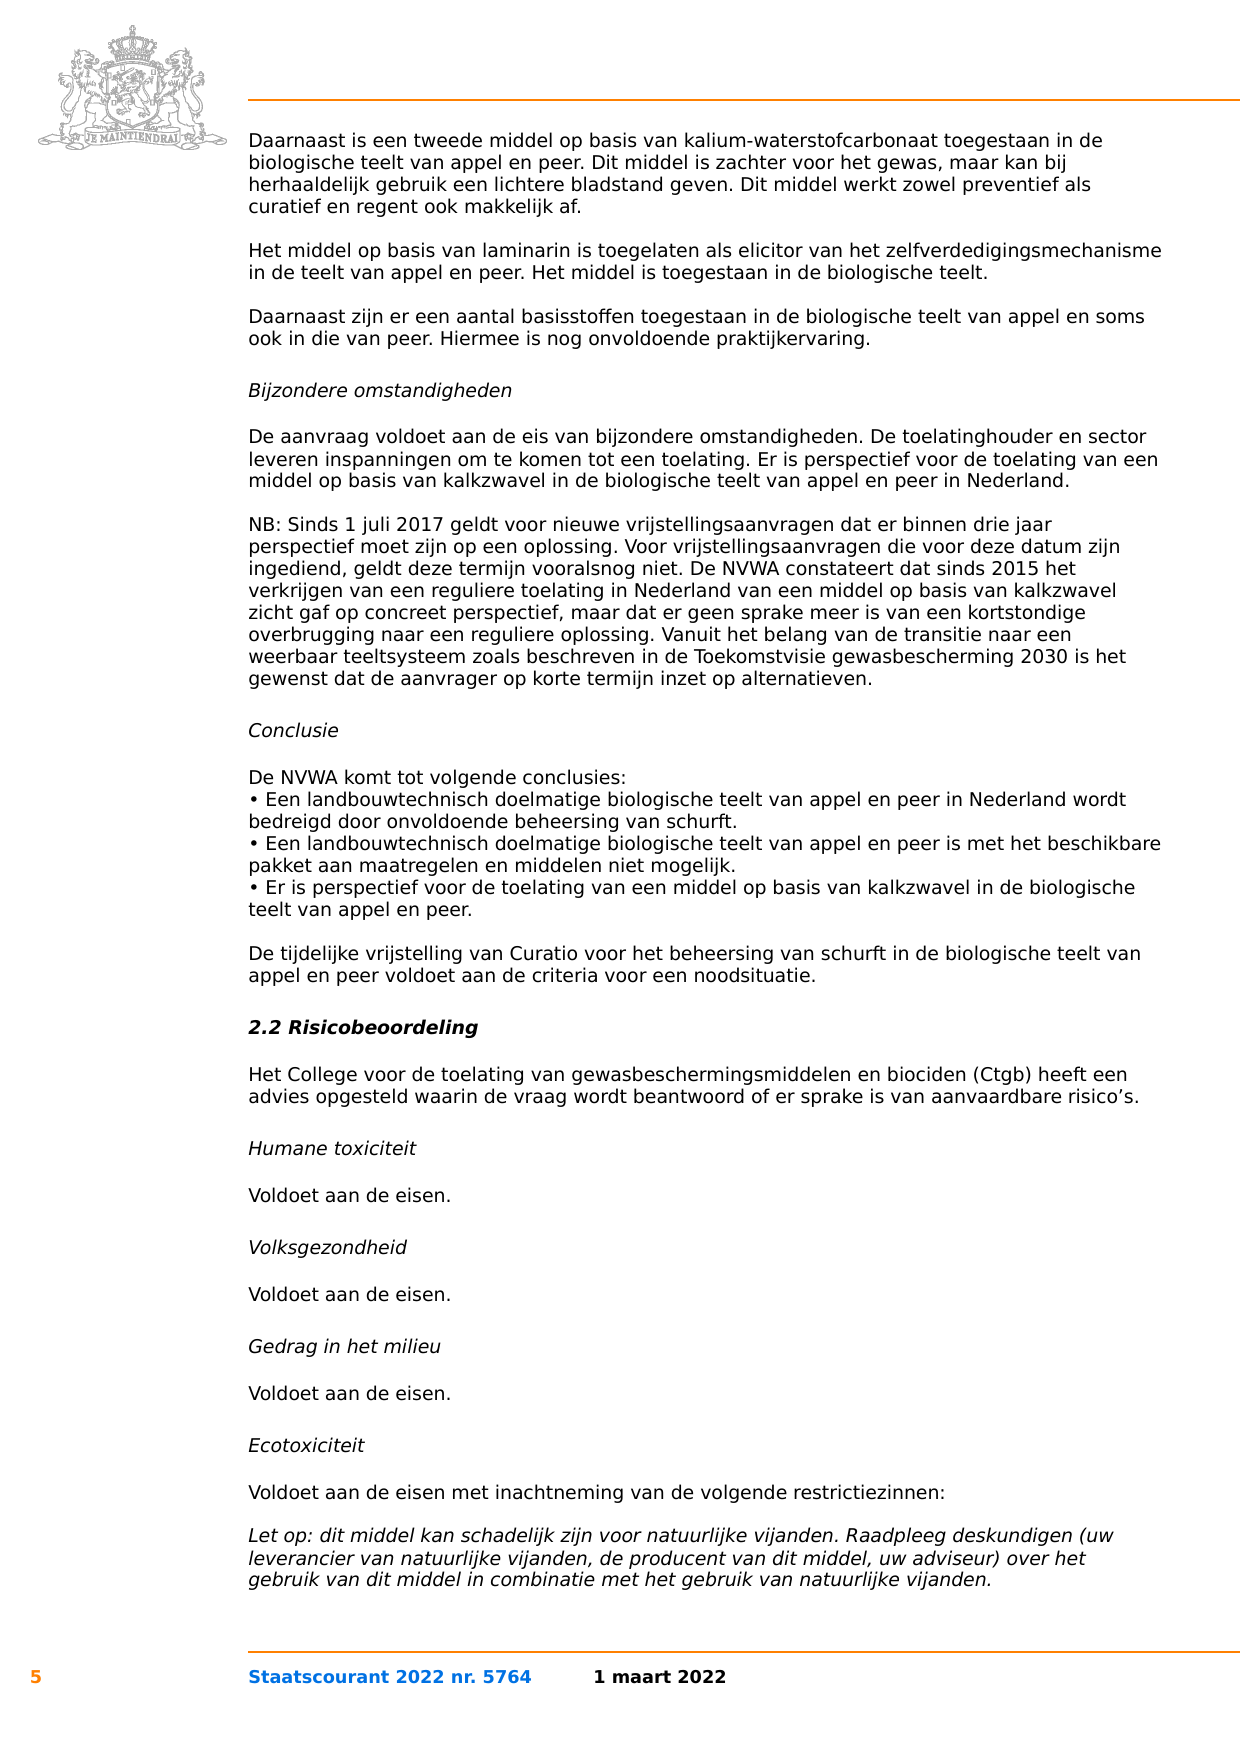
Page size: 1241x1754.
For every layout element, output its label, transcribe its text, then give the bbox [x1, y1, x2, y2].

text Let op: dit middel kan schadelijk zijn voor natuurlijke vijanden. Raadpleeg deskundigen (uw leverancier van natuurlijke vijanden, de producent van dit middel, uw adviseur) over het gebruik van dit middel in combinatie met het gebruik van natuurlijke vijanden. [248, 1525, 1163, 1591]
text • Er is perspectief voor de toelating van een middel op basis van kalkzwavel in de biologische teelt van appel en peer. [248, 877, 1163, 921]
subtitle Bijzondere omstandigheden [248, 379, 1163, 401]
subtitle Ecotoxiciteit [248, 1434, 1163, 1457]
text De NVWA komt tot volgende conclusies: [248, 767, 1163, 789]
subtitle Volksgezondheid [248, 1237, 1163, 1259]
text Het College voor de toelating van gewasbeschermingsmiddelen en biociden (Ctgb) heeft een advies opgesteld waarin de vraag wordt beantwoord of er sprake is van aanvaardbare risico’s. [248, 1064, 1163, 1108]
subtitle 2.2 Risicobeoordeling [248, 1017, 1163, 1039]
text • Een landbouwtechnisch doelmatige biologische teelt van appel en peer is met het beschikbare pakket aan maatregelen en middelen niet mogelijk. [248, 833, 1163, 877]
text Daarnaast is een tweede middel op basis van kalium-waterstofcarbonaat toegestaan in de biologische teelt van appel en peer. Dit middel is zachter voor het gewas, maar kan bij herhaaldelijk gebruik een lichtere bladstand geven. Dit middel werkt zowel preventief als curatief en regent ook makkelijk af. [248, 130, 1163, 218]
text De tijdelijke vrijstelling van Curatio voor het beheersing van schurft in de biologische teelt van appel en peer voldoet aan de criteria voor een noodsituatie. [248, 943, 1163, 987]
text Voldoet aan de eisen. [248, 1185, 1163, 1207]
text Het middel op basis van laminarin is toegelaten als elicitor van het zelfverdedigingsmechanisme in de teelt van appel en peer. Het middel is toegestaan in de biologische teelt. [248, 240, 1163, 284]
subtitle Gedrag in het milieu [248, 1336, 1163, 1358]
text Voldoet aan de eisen met inachtneming van de volgende restrictiezinnen: [248, 1482, 1163, 1503]
text Daarnaast zijn er een aantal basisstoffen toegestaan in de biologische teelt van appel en soms ook in die van peer. Hiermee is nog onvoldoende praktijkervaring. [248, 306, 1163, 349]
text De aanvraag voldoet aan de eis van bijzondere omstandigheden. De toelatinghouder en sector leveren inspanningen om te komen tot een toelating. Er is perspectief voor de toelating van een middel op basis van kalkzwavel in de biologische teelt van appel en peer in Nederland. [248, 426, 1163, 492]
subtitle Humane toxiciteit [248, 1138, 1163, 1160]
subtitle Conclusie [248, 720, 1163, 742]
text NB: Sinds 1 juli 2017 geldt voor nieuwe vrijstellingsaanvragen dat er binnen drie jaar perspectief moet zijn op een oplossing. Voor vrijstellingsaanvragen die voor deze datum zijn ingediend, geldt deze termijn vooralsnog niet. De NVWA constateert dat sinds 2015 het verkrijgen van een reguliere toelating in Nederland van een middel op basis van kalkzwavel zicht gaf op concreet perspectief, maar dat er geen sprake meer is van een kortstondige overbrugging naar een reguliere oplossing. Vanuit het belang van de transitie naar een weerbaar teeltsysteem zoals beschreven in de Toekomstvisie gewasbescherming 2030 is het gewenst dat de aanvrager op korte termijn inzet op alternatieven. [248, 514, 1163, 690]
text Voldoet aan de eisen. [248, 1383, 1163, 1404]
picture [38, 25, 227, 150]
text • Een landbouwtechnisch doelmatige biologische teelt van appel en peer in Nederland wordt bedreigd door onvoldoende beheersing van schurft. [248, 789, 1163, 833]
text Voldoet aan de eisen. [248, 1284, 1163, 1306]
